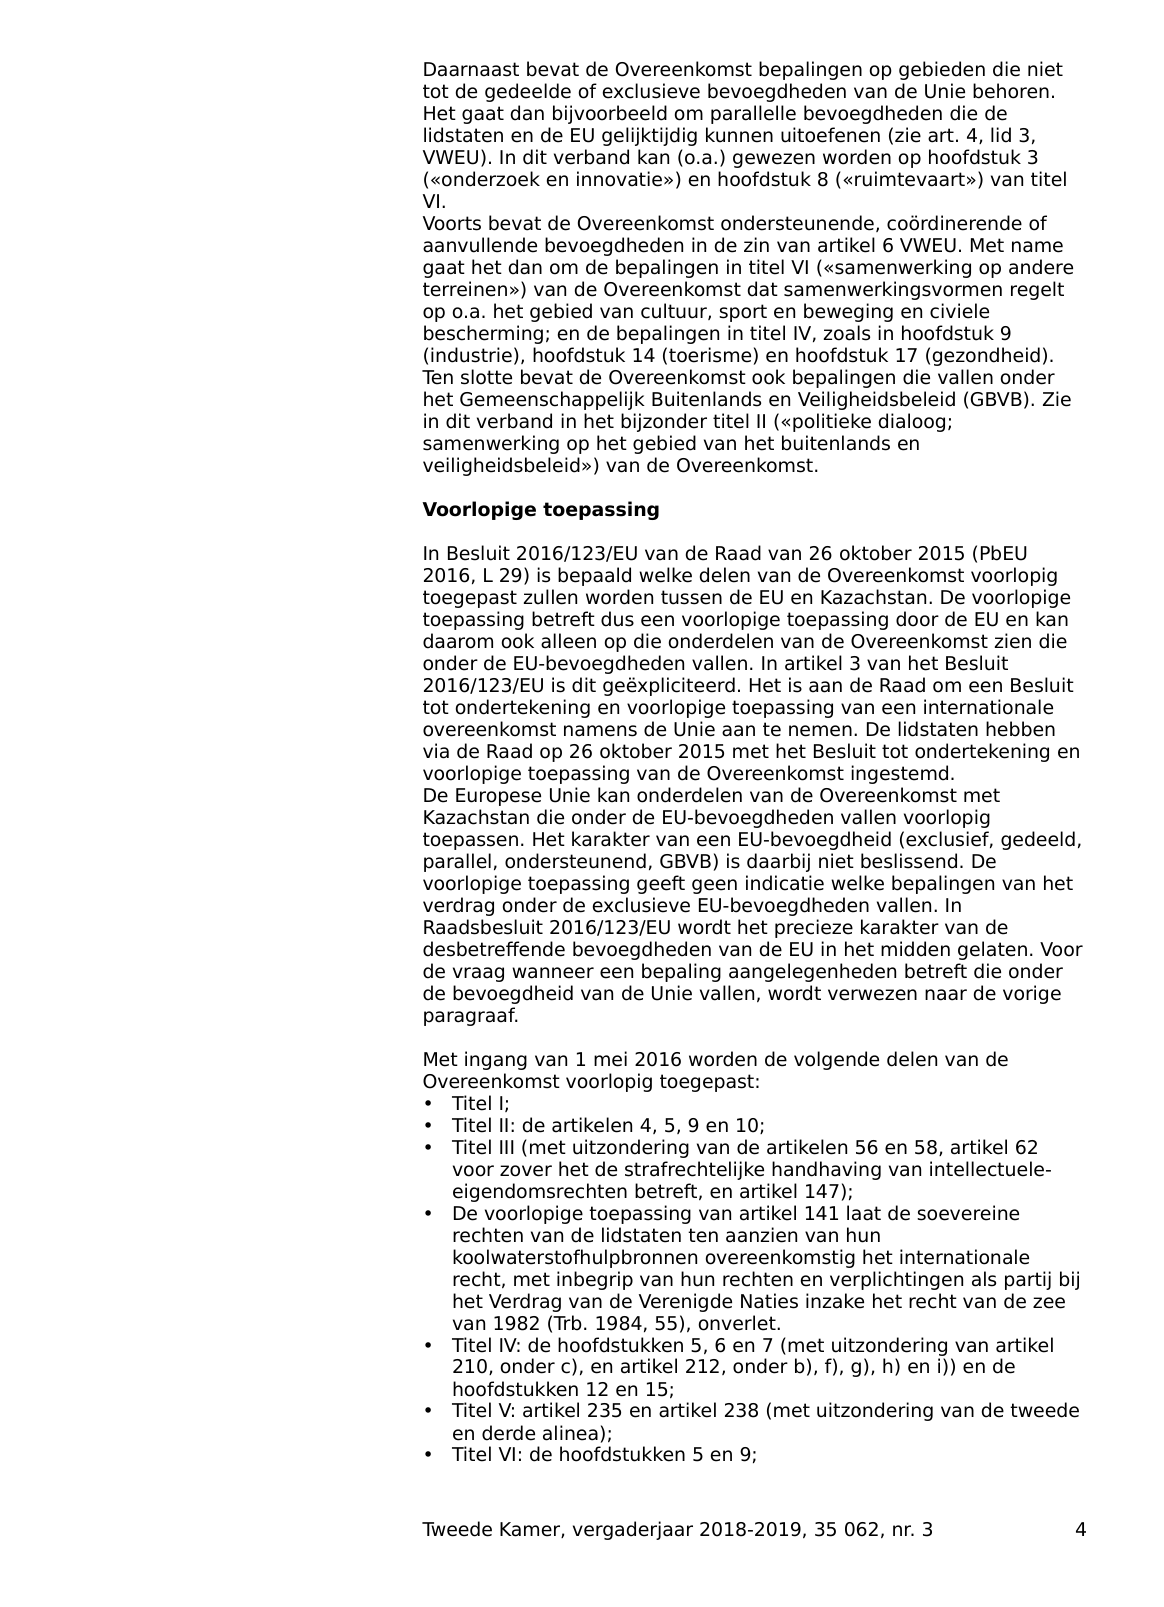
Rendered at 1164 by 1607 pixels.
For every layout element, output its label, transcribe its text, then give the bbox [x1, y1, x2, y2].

subtitle Voorlopige toepassing [422, 499, 1087, 521]
text In Besluit 2016/123/EU van de Raad van 26 oktober 2015 (PbEU 2016, L 29) is bepaald welke delen van de Overeenkomst voorlopig toegepast zullen worden tussen de EU en Kazachstan. De voorlopige toepassing betreft dus een voorlopige toepassing door de EU en kan daarom ook alleen op die onderdelen van de Overeenkomst zien die onder de EU-bevoegdheden vallen. In artikel 3 van het Besluit 2016/123/EU is dit geëxpliciteerd. Het is aan de Raad om een Besluit tot ondertekening en voorlopige toepassing van een internationale overeenkomst namens de Unie aan te nemen. De lidstaten hebben via de Raad op 26 oktober 2015 met het Besluit tot ondertekening en voorlopige toepassing van de Overeenkomst ingestemd. [422, 543, 1087, 785]
text De Europese Unie kan onderdelen van de Overeenkomst met Kazachstan die onder de EU-bevoegdheden vallen voorlopig toepassen. Het karakter van een EU-bevoegdheid (exclusief, gedeeld, parallel, ondersteunend, GBVB) is daarbij niet beslissend. De voorlopige toepassing geeft geen indicatie welke bepalingen van het verdrag onder de exclusieve EU-bevoegdheden vallen. In Raadsbesluit 2016/123/EU wordt het precieze karakter van de desbetreffende bevoegdheden van de EU in het midden gelaten. Voor de vraag wanneer een bepaling aangelegenheden betreft die onder de bevoegdheid van de Unie vallen, wordt verwezen naar de vorige paragraaf. [422, 785, 1087, 1027]
text • Titel II: de artikelen 4, 5, 9 en 10; [422, 1115, 1087, 1137]
text • Titel I; [422, 1093, 1087, 1115]
text • Titel III (met uitzondering van de artikelen 56 en 58, artikel 62 voor zover het de strafrechtelijke handhaving van intellectuele-eigendomsrechten betreft, en artikel 147); [422, 1137, 1087, 1203]
text • Titel VI: de hoofdstukken 5 en 9; [422, 1444, 1087, 1466]
text • De voorlopige toepassing van artikel 141 laat de soevereine rechten van de lidstaten ten aanzien van hun koolwaterstofhulpbronnen overeenkomstig het internationale recht, met inbegrip van hun rechten en verplichtingen als partij bij het Verdrag van de Verenigde Naties inzake het recht van de zee van 1982 (Trb. 1984, 55), onverlet. [422, 1203, 1087, 1334]
text • Titel V: artikel 235 en artikel 238 (met uitzondering van de tweede en derde alinea); [422, 1400, 1087, 1444]
text Daarnaast bevat de Overeenkomst bepalingen op gebieden die niet tot de gedeelde of exclusieve bevoegdheden van de Unie behoren. Het gaat dan bijvoorbeeld om parallelle bevoegdheden die de lidstaten en de EU gelijktijdig kunnen uitoefenen (zie art. 4, lid 3, VWEU). In dit verband kan (o.a.) gewezen worden op hoofdstuk 3 («onderzoek en innovatie») en hoofdstuk 8 («ruimtevaart») van titel VI. [422, 59, 1087, 213]
text Met ingang van 1 mei 2016 worden de volgende delen van de Overeenkomst voorlopig toegepast: [422, 1049, 1087, 1093]
text • Titel IV: de hoofdstukken 5, 6 en 7 (met uitzondering van artikel 210, onder c), en artikel 212, onder b), f), g), h) en i)) en de hoofdstukken 12 en 15; [422, 1334, 1087, 1400]
text Voorts bevat de Overeenkomst ondersteunende, coördinerende of aanvullende bevoegdheden in de zin van artikel 6 VWEU. Met name gaat het dan om de bepalingen in titel VI («samenwerking op andere terreinen») van de Overeenkomst dat samenwerkingsvormen regelt op o.a. het gebied van cultuur, sport en beweging en civiele bescherming; en de bepalingen in titel IV, zoals in hoofdstuk 9 (industrie), hoofdstuk 14 (toerisme) en hoofdstuk 17 (gezondheid). Ten slotte bevat de Overeenkomst ook bepalingen die vallen onder het Gemeenschappelijk Buitenlands en Veiligheidsbeleid (GBVB). Zie in dit verband in het bijzonder titel II («politieke dialoog; samenwerking op het gebied van het buitenlands en veiligheidsbeleid») van de Overeenkomst. [422, 213, 1087, 477]
